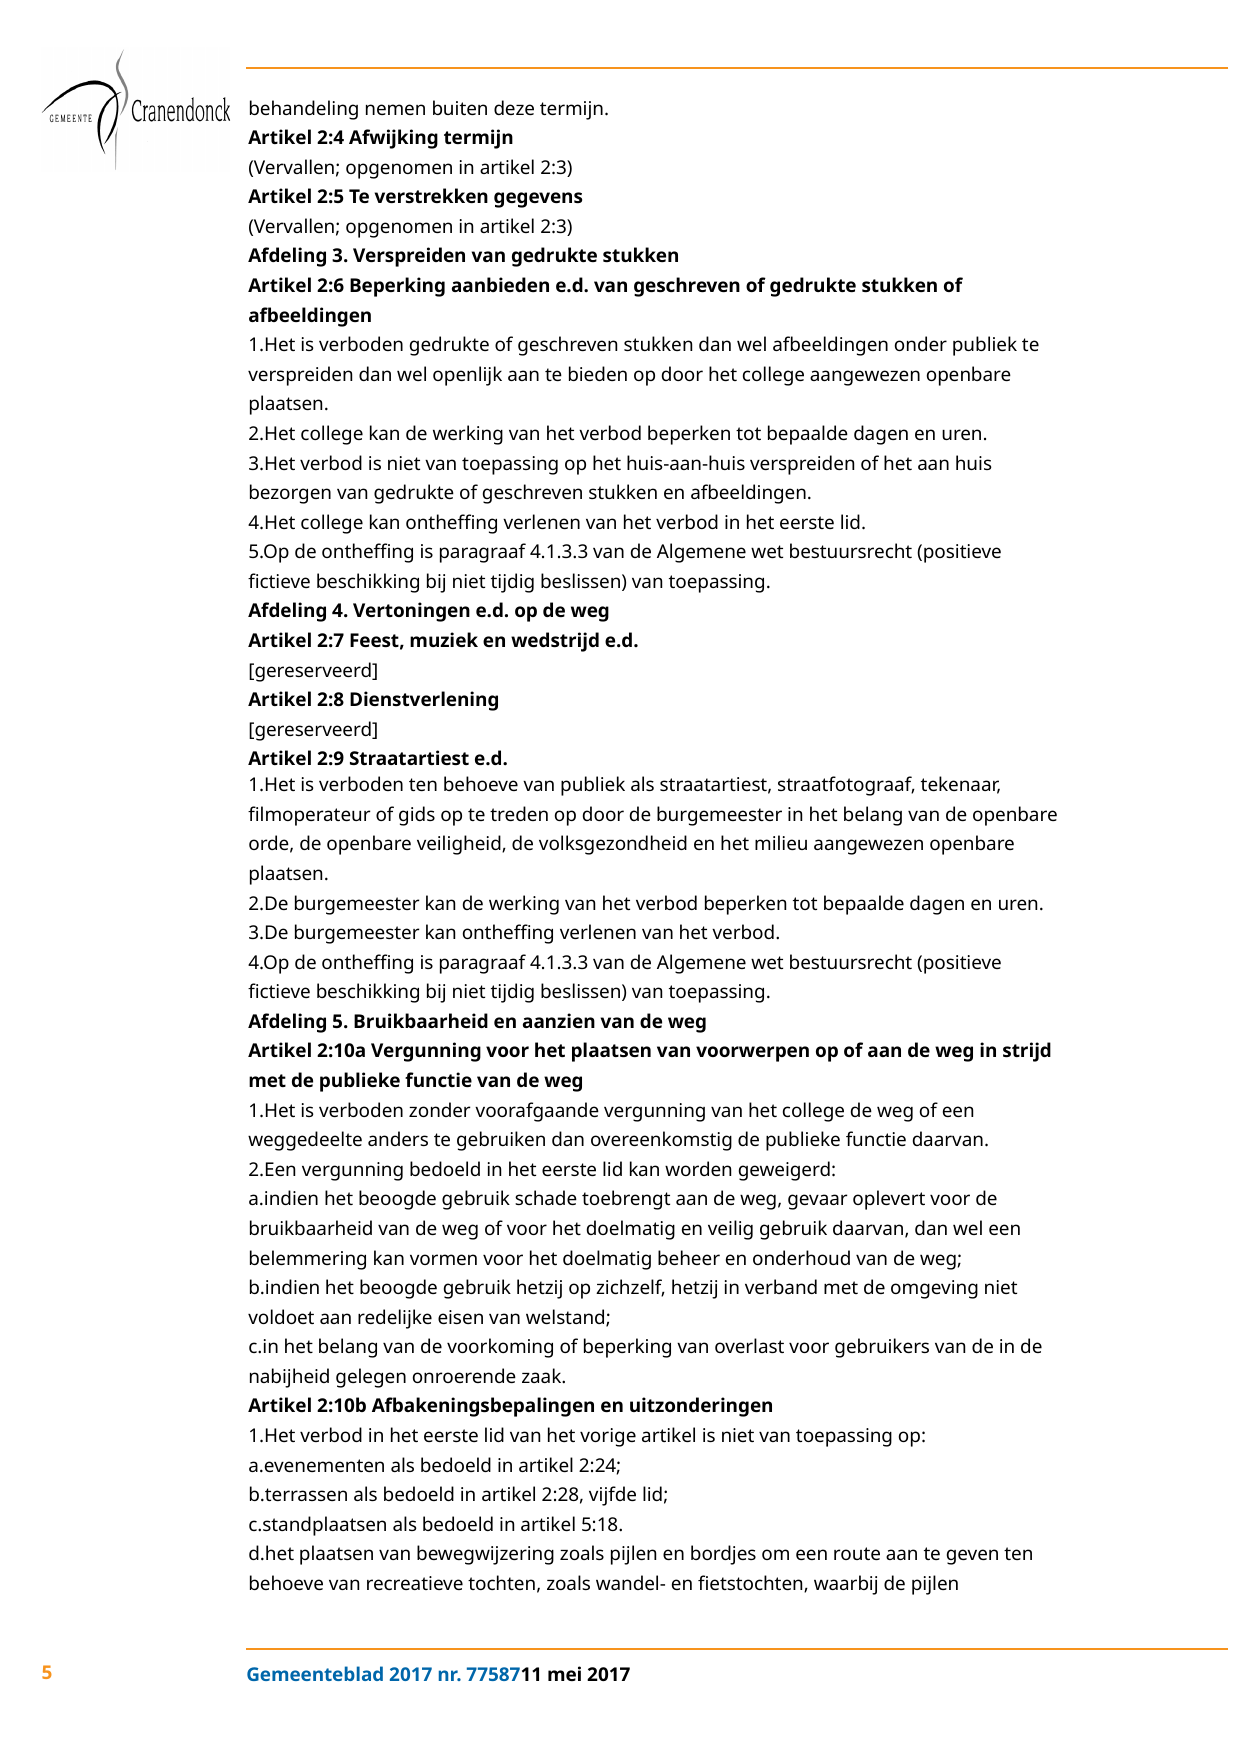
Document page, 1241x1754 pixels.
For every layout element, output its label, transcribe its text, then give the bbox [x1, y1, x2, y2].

picture [41, 47, 231, 172]
table_cell 1.Het is verboden ten behoeve van publiek als straatartiest, straatfotograaf, tekenaar, filmoperateur of gids op te treden op door de burgemeester in het belang van de openbare orde, de openbare veiligheid, de volksgezondheid en het milieu aangewezen openbare plaatsen. 2.De burgemeester kan de werking van het verbod beperken tot bepaalde dagen en uren. 3.De burgemeester kan ontheffing verlenen van het verbod. 4.Op de ontheffing is paragraaf 4.1.3.3 van de Algemene wet bestuursrecht (positieve fictieve beschikking bij niet tijdig beslissen) van toepassing. Afdeling 5. Bruikbaarheid en aanzien van de weg Artikel 2:10a Vergunning voor het plaatsen van voorwerpen op of aan de weg in strijd met de publieke functie van de weg 1.Het is verboden zonder voorafgaande vergunning van het college de weg of een weggedeelte anders te gebruiken dan overeenkomstig de publieke functie daarvan. 2.Een vergunning bedoeld in het eerste lid kan worden geweigerd: a.indien het beoogde gebruik schade toebrengt aan de weg, gevaar oplevert voor de bruikbaarheid van de weg of voor het doelmatig en veilig gebruik daarvan, dan wel een belemmering kan vormen voor het doelmatig beheer en onderhoud van de weg; b.indien het beoogde gebruik hetzij op zichzelf, hetzij in verband met de omgeving niet voldoet aan redelijke eisen van welstand; c.in het belang van de voorkoming of beperking van overlast voor gebruikers van de in de nabijheid gelegen onroerende zaak. Artikel 2:10b Afbakeningsbepalingen en uitzonderingen 1.Het verbod in het eerste lid van het vorige artikel is niet van toepassing op: a.evenementen als bedoeld in artikel 2:24; b.terrassen als bedoeld in artikel 2:28, vijfde lid; c.standplaatsen als bedoeld in artikel 5:18. d.het plaatsen van bewegwijzering zoals pijlen en bordjes om een route aan te geven ten behoeve van recreatieve tochten, zoals wandel- en fietstochten, waarbij de pijlen [248, 771, 1067, 1596]
table_cell behandeling nemen buiten deze termijn. Artikel 2:4 Afwijking termijn (Vervallen; opgenomen in artikel 2:3) Artikel 2:5 Te verstrekken gegevens (Vervallen; opgenomen in artikel 2:3) Afdeling 3. Verspreiden van gedrukte stukken Artikel 2:6 Beperking aanbieden e.d. van geschreven of gedrukte stukken of afbeeldingen 1.Het is verboden gedrukte of geschreven stukken dan wel afbeeldingen onder publiek te verspreiden dan wel openlijk aan te bieden op door het college aangewezen openbare plaatsen. 2.Het college kan de werking van het verbod beperken tot bepaalde dagen en uren. 3.Het verbod is niet van toepassing op het huis-aan-huis verspreiden of het aan huis bezorgen van gedrukte of geschreven stukken en afbeeldingen. 4.Het college kan ontheffing verlenen van het verbod in het eerste lid. 5.Op de ontheffing is paragraaf 4.1.3.3 van de Algemene wet bestuursrecht (positieve fictieve beschikking bij niet tijdig beslissen) van toepassing. Afdeling 4. Vertoningen e.d. op de weg Artikel 2:7 Feest, muziek en wedstrijd e.d. [gereserveerd] Artikel 2:8 Dienstverlening [gereserveerd] Artikel 2:9 Straatartiest e.d. [248, 95, 1067, 771]
